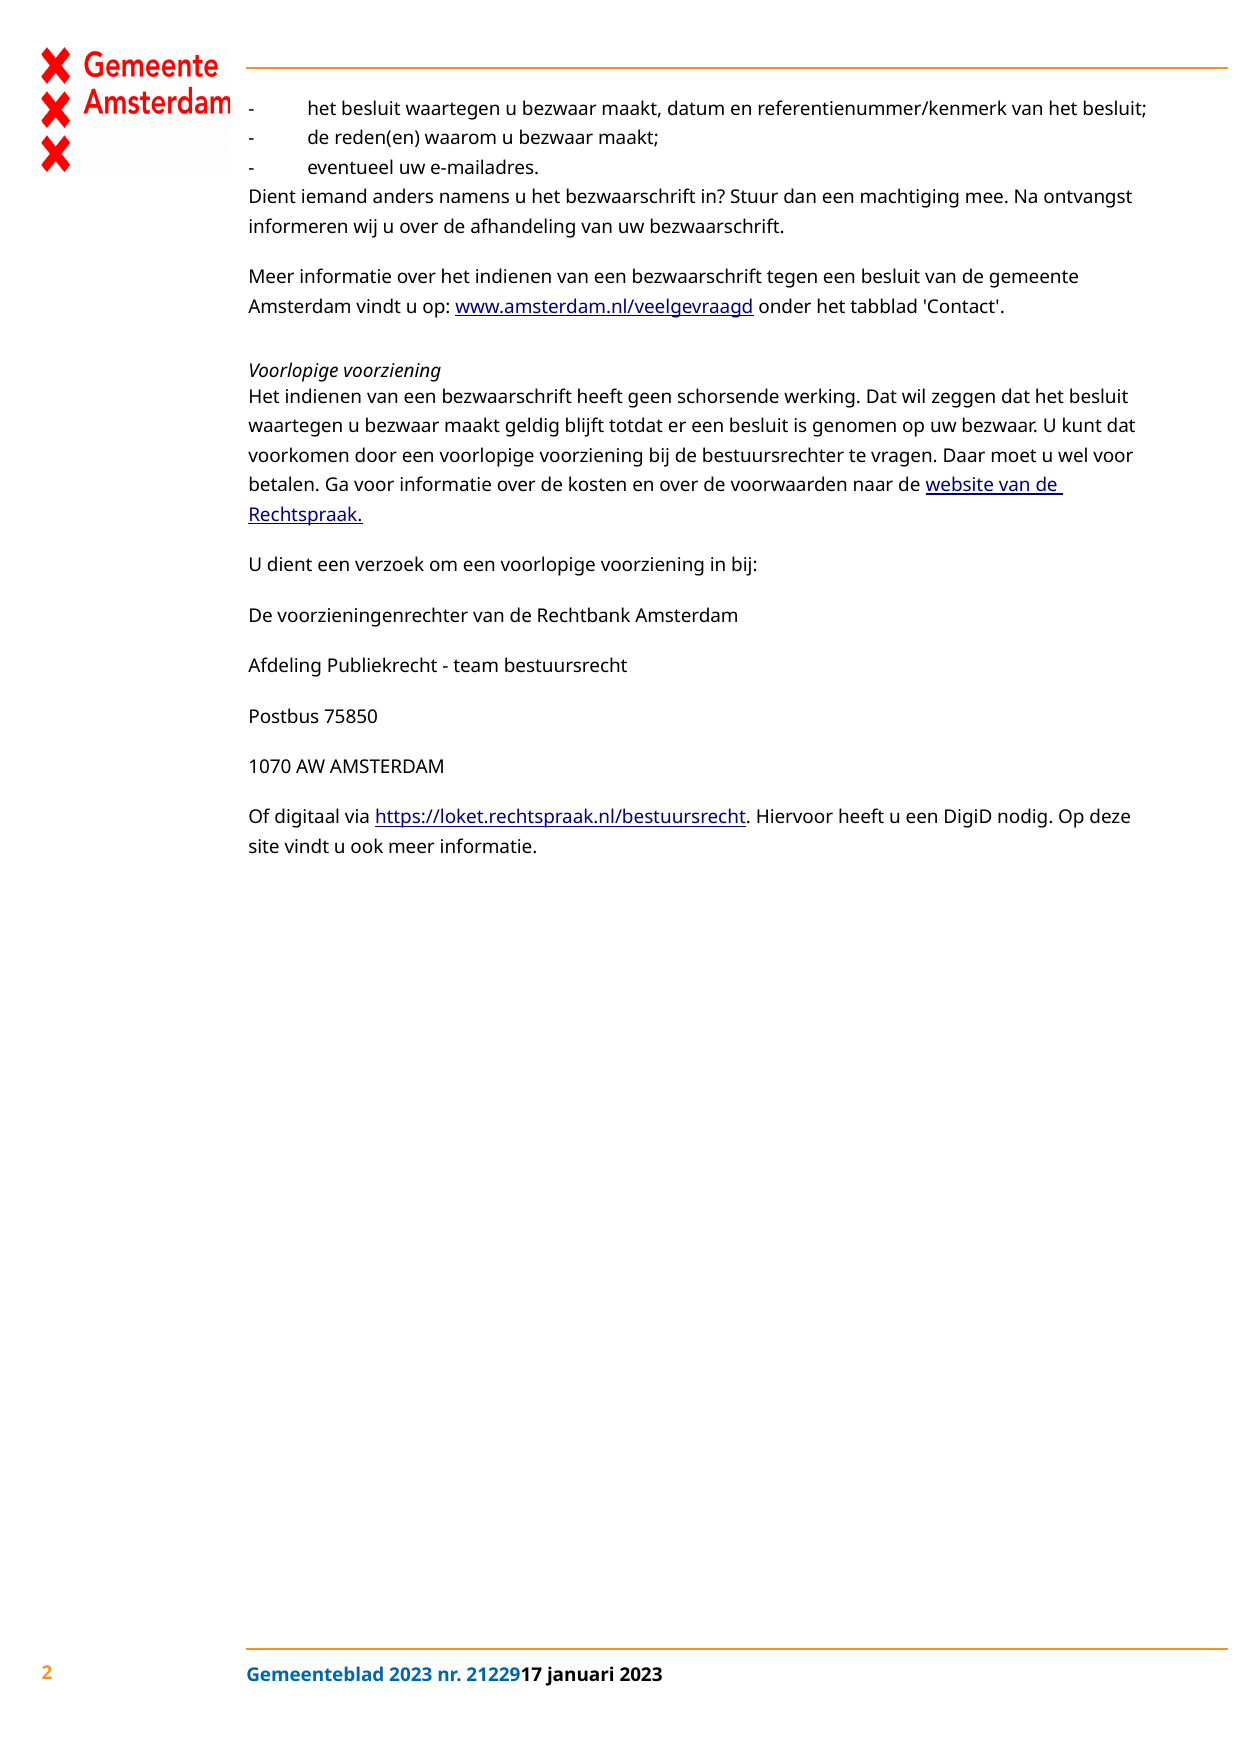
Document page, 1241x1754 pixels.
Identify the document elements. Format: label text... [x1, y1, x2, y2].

text 1070 AW AMSTERDAM [248, 753, 1152, 779]
list eventueel uw e-mailadres. [248, 154, 1152, 180]
picture [41, 47, 231, 172]
text Afdeling Publiekrecht - team bestuursrecht [248, 652, 1152, 678]
text Meer informatie over het indienen van een bezwaarschrift tegen een besluit van de gemeente Amsterdam vindt u op: www.amsterdam.nl/veelgevraagd onder het tabblad 'Contact'. [248, 263, 1152, 319]
text Postbus 75850 [248, 703, 1152, 728]
list het besluit waartegen u bezwaar maakt, datum en referentienummer/kenmerk van het besluit; [248, 95, 1152, 121]
text Het indienen van een bezwaarschrift heeft geen schorsende werking. Dat wil zeggen dat het besluit waartegen u bezwaar maakt geldig blijft totdat er een besluit is genomen op uw bezwaar. U kunt dat voorkomen door een voorlopige voorziening bij de bestuursrechter te vragen. Daar moet u wel voor betalen. Ga voor informatie over de kosten en over de voorwaarden naar de website van de Rechtspraak. [248, 383, 1152, 527]
text Voorlopige voorziening [248, 357, 1152, 383]
text Dient iemand anders namens u het bezwaarschrift in? Stuur dan een machtiging mee. Na ontvangst informeren wij u over de afhandeling van uw bezwaarschrift. [248, 183, 1152, 239]
text Of digitaal via https://loket.rechtspraak.nl/bestuursrecht. Hiervoor heeft u een DigiD nodig. Op deze site vindt u ook meer informatie. [248, 804, 1152, 859]
text U dient een verzoek om een voorlopige voorziening in bij: [248, 552, 1152, 577]
list de reden(en) waarom u bezwaar maakt; [248, 124, 1152, 150]
text De voorzieningenrechter van de Rechtbank Amsterdam [248, 602, 1152, 628]
